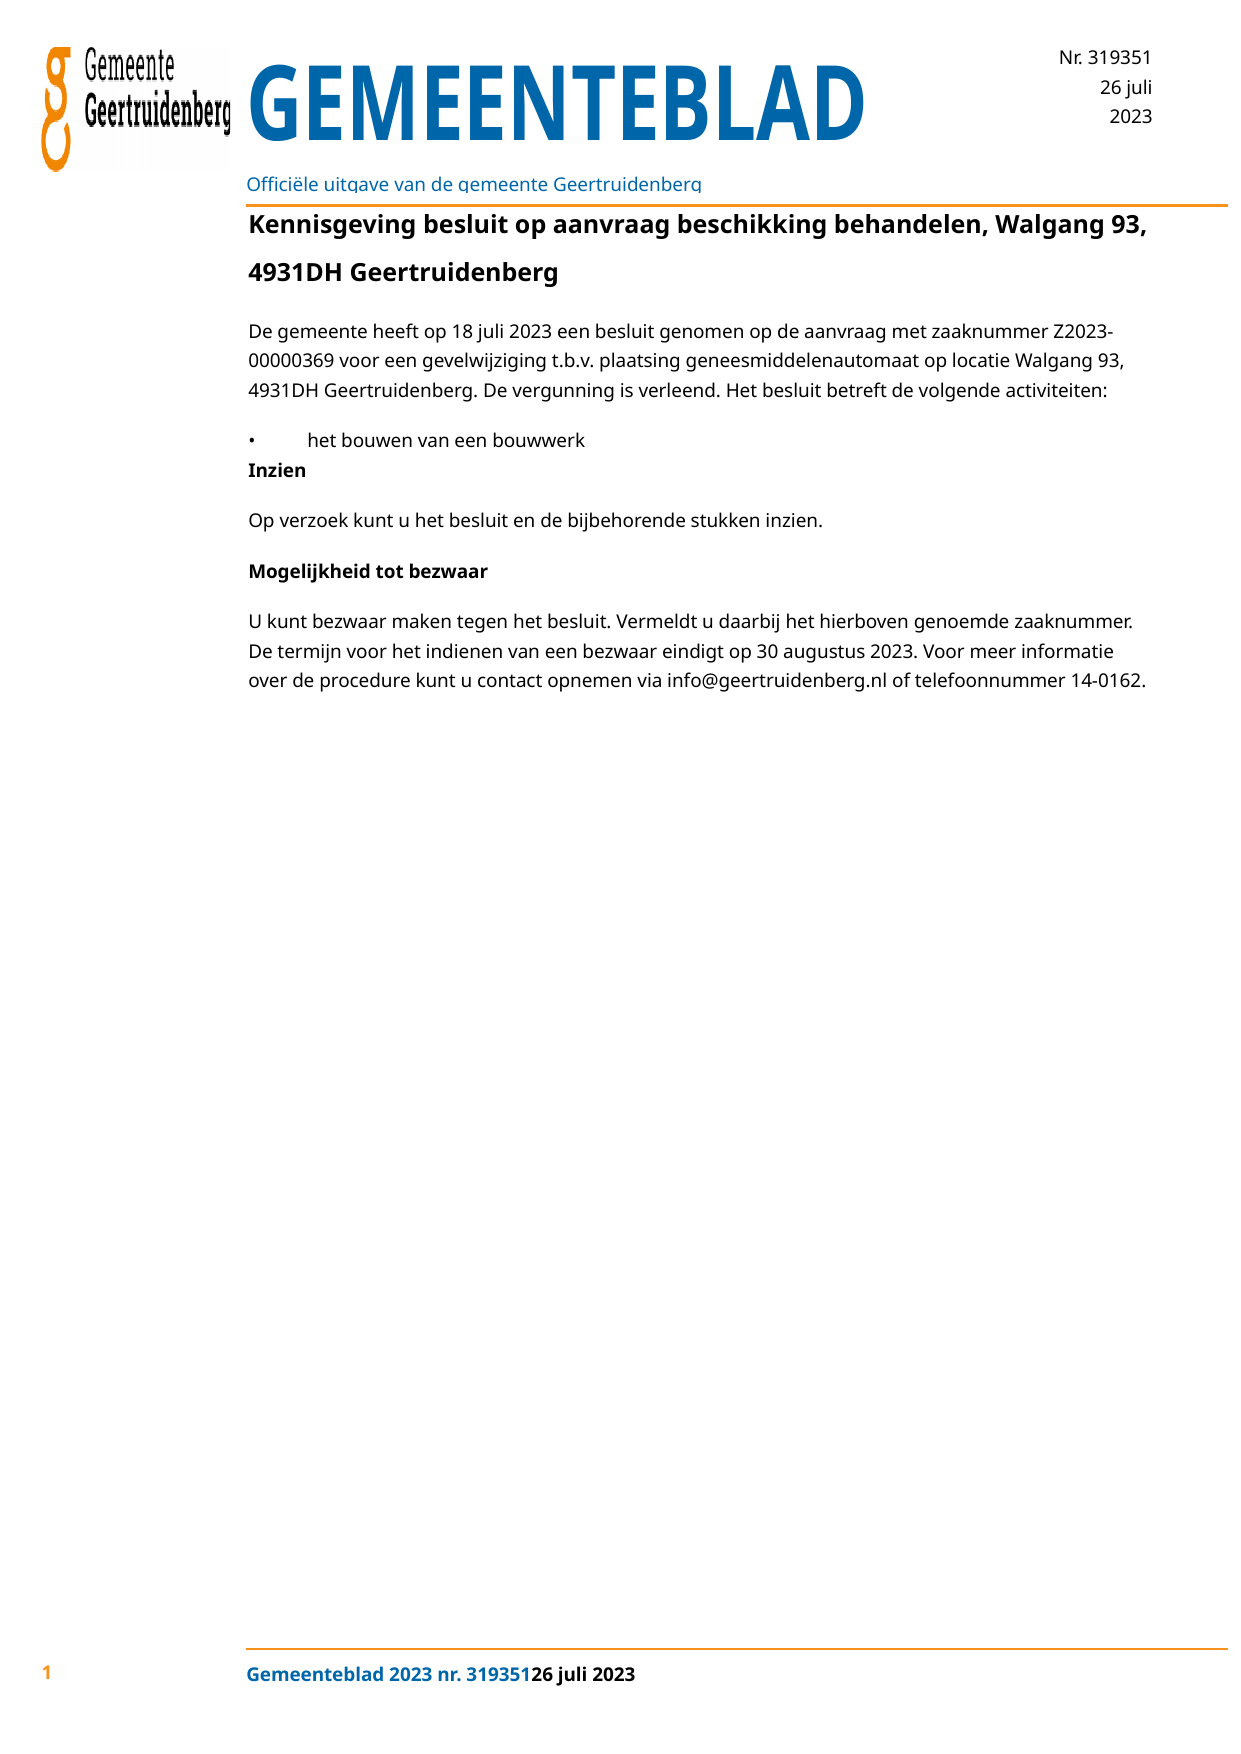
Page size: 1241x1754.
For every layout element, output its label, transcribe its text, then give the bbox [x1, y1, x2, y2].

text Inzien [248, 457, 1152, 483]
text Mogelijkheid tot bezwaar [248, 558, 1152, 584]
text Kennisgeving besluit op aanvraag beschikking behandelen, Walgang 93, 4931DH Geertruidenberg [248, 207, 1152, 288]
text U kunt bezwaar maken tegen het besluit. Vermeldt u daarbij het hierboven genoemde zaaknummer. De termijn voor het indienen van een bezwaar eindigt op 30 augustus 2023. Voor meer informatie over de procedure kunt u contact opnemen via info@geertruidenberg.nl of telefoonnummer 14-0162. [248, 608, 1152, 693]
text De gemeente heeft op 18 juli 2023 een besluit genomen op de aanvraag met zaaknummer Z2023-00000369 voor een gevelwijziging t.b.v. plaatsing geneesmiddelenautomaat op locatie Walgang 93, 4931DH Geertruidenberg. De vergunning is verleend. Het besluit betreft de volgende activiteiten: [248, 318, 1152, 403]
list het bouwen van een bouwwerk [248, 427, 1152, 453]
text Op verzoek kunt u het besluit en de bijbehorende stukken inzien. [248, 507, 1152, 533]
picture [41, 47, 231, 172]
